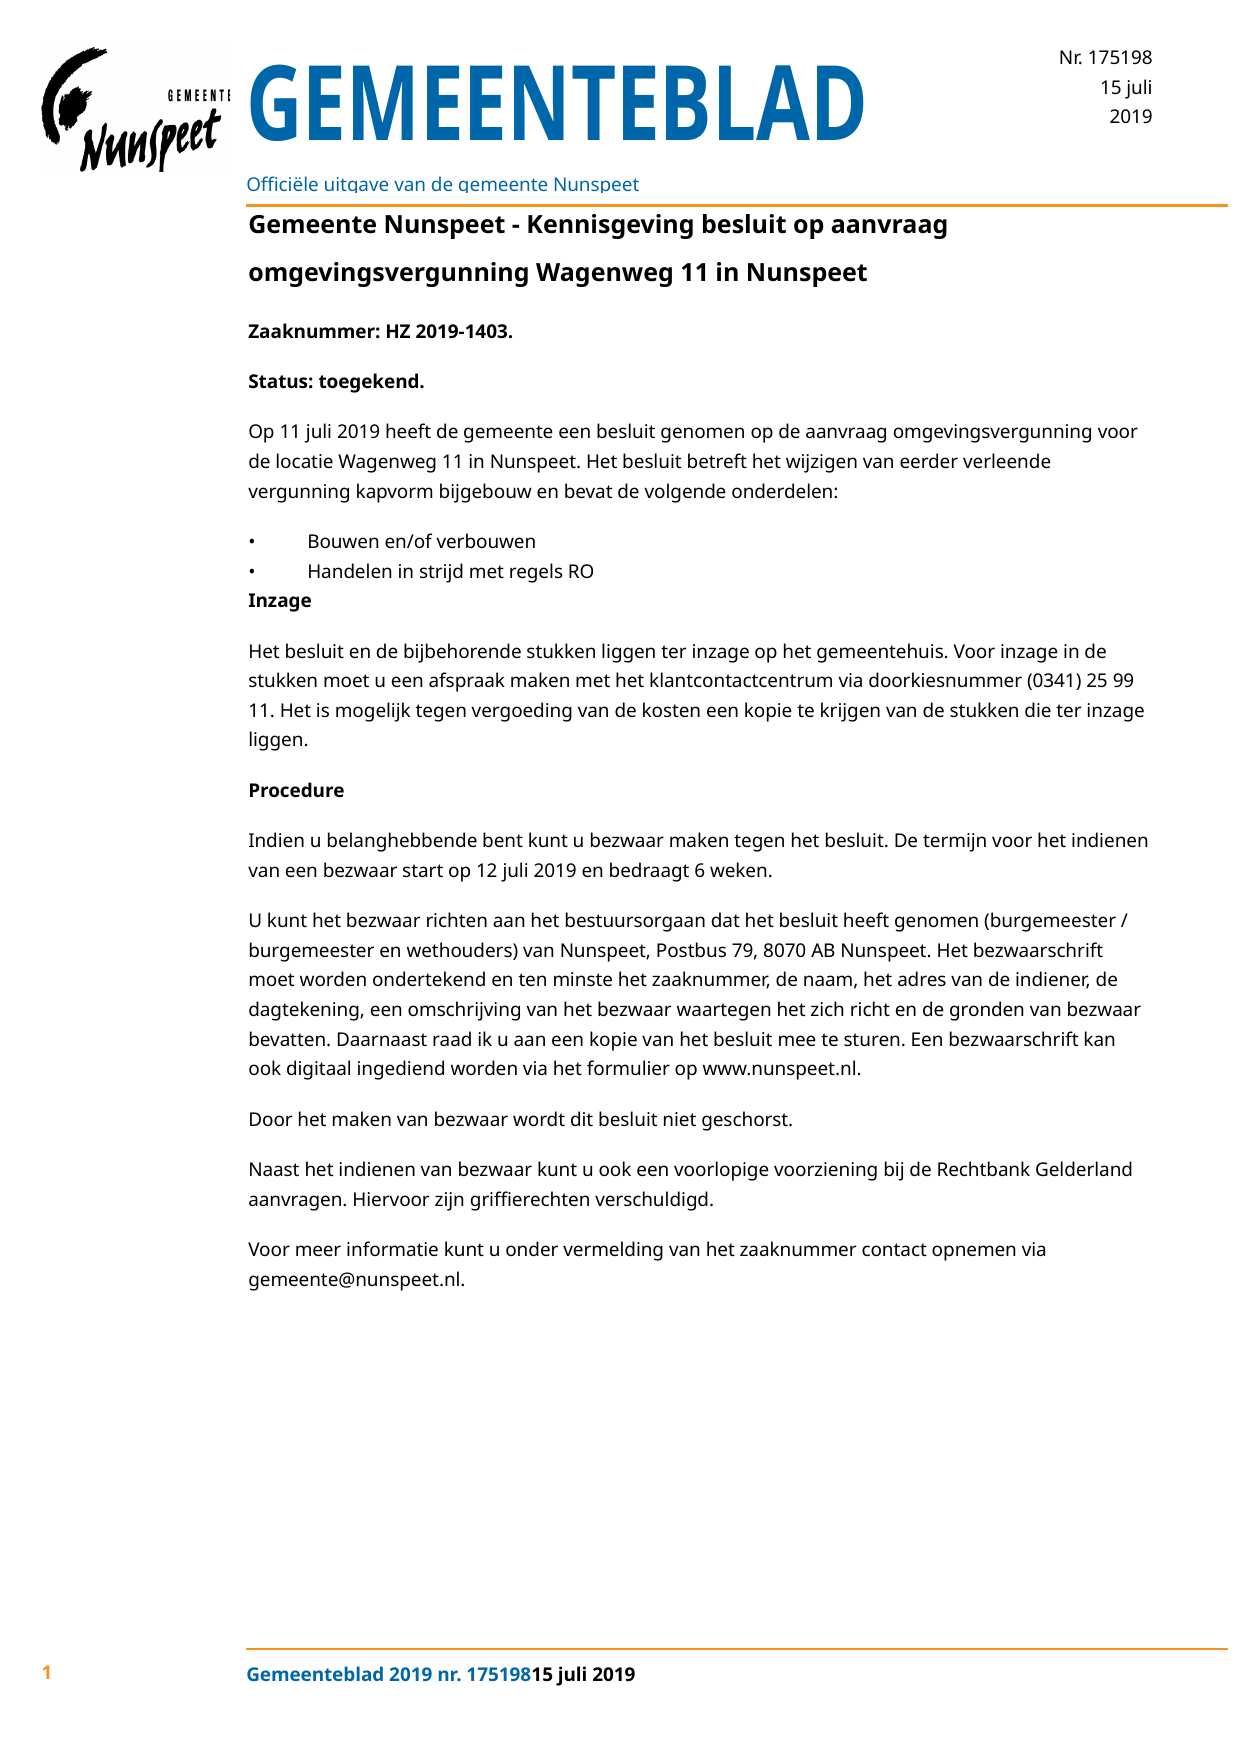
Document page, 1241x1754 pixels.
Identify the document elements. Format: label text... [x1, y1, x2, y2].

picture [41, 47, 231, 172]
text Naast het indienen van bezwaar kunt u ook een voorlopige voorziening bij de Rechtbank Gelderland aanvragen. Hiervoor zijn griffierechten verschuldigd. [248, 1156, 1152, 1212]
list Bouwen en/of verbouwen [248, 528, 1152, 554]
text Voor meer informatie kunt u onder vermelding van het zaaknummer contact opnemen via gemeente@nunspeet.nl. [248, 1236, 1152, 1292]
text Inzage [248, 587, 1152, 613]
text Het besluit en de bijbehorende stukken liggen ter inzage op het gemeentehuis. Voor inzage in de stukken moet u een afspraak maken met het klantcontactcentrum via doorkiesnummer (0341) 25 99 11. Het is mogelijk tegen vergoeding van de kosten een kopie te krijgen van de stukken die ter inzage liggen. [248, 638, 1152, 752]
text Gemeente Nunspeet - Kennisgeving besluit op aanvraag omgevingsvergunning Wagenweg 11 in Nunspeet [248, 207, 1152, 288]
list Handelen in strijd met regels RO [248, 558, 1152, 584]
text Op 11 juli 2019 heeft de gemeente een besluit genomen op de aanvraag omgevingsvergunning voor de locatie Wagenweg 11 in Nunspeet. Het besluit betreft het wijzigen van eerder verleende vergunning kapvorm bijgebouw en bevat de volgende onderdelen: [248, 419, 1152, 504]
text Procedure [248, 777, 1152, 803]
text Status: toegekend. [248, 368, 1152, 394]
text Indien u belanghebbende bent kunt u bezwaar maken tegen het besluit. De termijn voor het indienen van een bezwaar start op 12 juli 2019 en bedraagt 6 weken. [248, 827, 1152, 883]
text Door het maken van bezwaar wordt dit besluit niet geschorst. [248, 1106, 1152, 1132]
text U kunt het bezwaar richten aan het bestuursorgaan dat het besluit heeft genomen (burgemeester / burgemeester en wethouders) van Nunspeet, Postbus 79, 8070 AB Nunspeet. Het bezwaarschrift moet worden ondertekend en ten minste het zaaknummer, de naam, het adres van de indiener, de dagtekening, een omschrijving van het bezwaar waartegen het zich richt en de gronden van bezwaar bevatten. Daarnaast raad ik u aan een kopie van het besluit mee te sturen. Een bezwaarschrift kan ook digitaal ingediend worden via het formulier op www.nunspeet.nl. [248, 907, 1152, 1081]
text Zaaknummer: HZ 2019-1403. [248, 318, 1152, 344]
